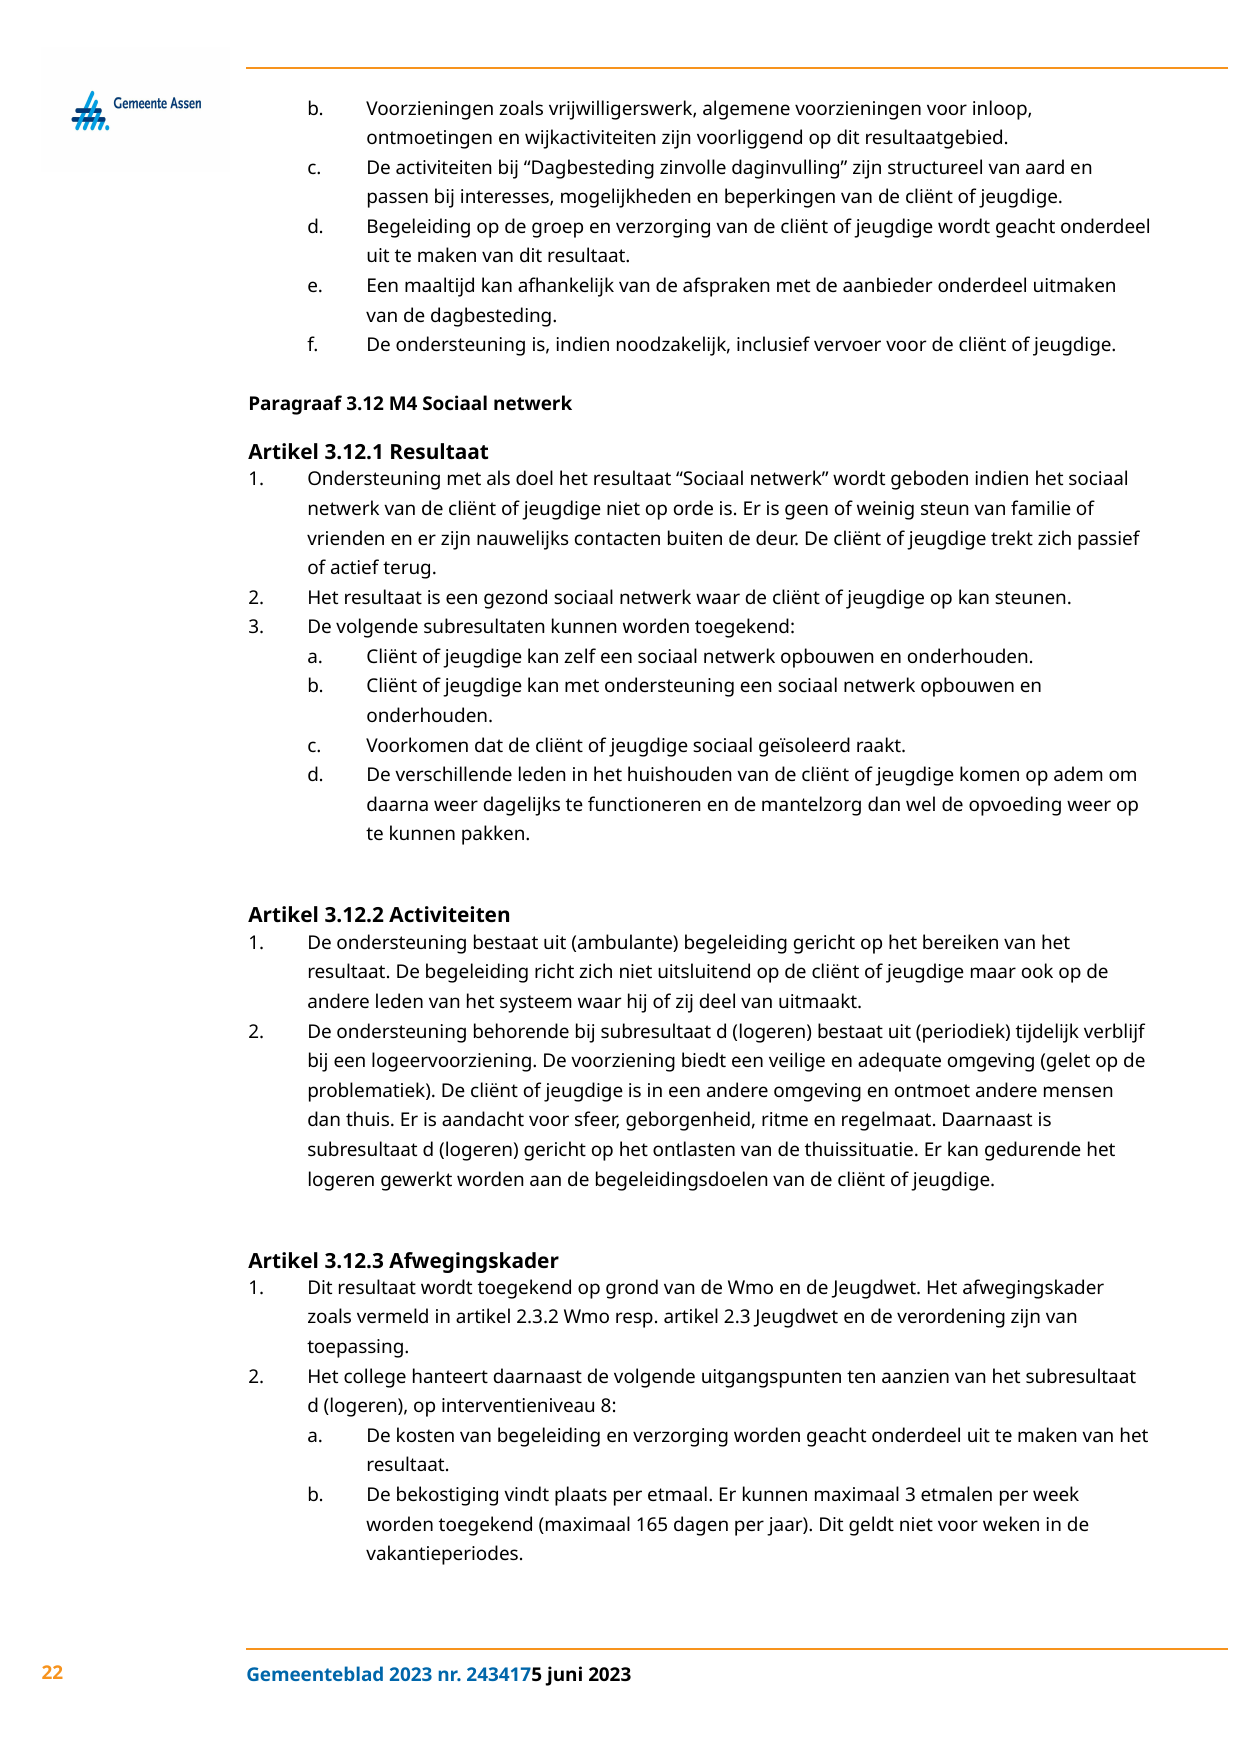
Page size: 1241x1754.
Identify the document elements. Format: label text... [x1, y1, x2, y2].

list Voorkomen dat de cliënt of jeugdige sociaal geïsoleerd raakt. [307, 732, 1152, 758]
list Voorzieningen zoals vrijwilligerswerk, algemene voorzieningen voor inloop, ontmoetingen en wijkactiviteiten zijn voorliggend op dit resultaatgebied. [307, 95, 1152, 150]
list Een maaltijd kan afhankelijk van de afspraken met de aanbieder onderdeel uitmaken van de dagbesteding. [307, 272, 1152, 328]
picture [41, 47, 231, 172]
list Cliënt of jeugdige kan met ondersteuning een sociaal netwerk opbouwen en onderhouden. [307, 673, 1152, 728]
list De activiteiten bij “Dagbesteding zinvolle daginvulling” zijn structureel van aard en passen bij interesses, mogelijkheden en beperkingen van de cliënt of jeugdige. [307, 154, 1152, 209]
list Het resultaat is een gezond sociaal netwerk waar de cliënt of jeugdige op kan steunen. [248, 584, 1152, 610]
list De bekostiging vindt plaats per etmaal. Er kunnen maximaal 3 etmalen per week worden toegekend (maximaal 165 dagen per jaar). Dit geldt niet voor weken in de vakantieperiodes. [307, 1481, 1152, 1566]
list De ondersteuning bestaat uit (ambulante) begeleiding gericht op het bereiken van het resultaat. De begeleiding richt zich niet uitsluitend op de cliënt of jeugdige maar ook op de andere leden van het systeem waar hij of zij deel van uitmaakt. [248, 929, 1152, 1014]
list De kosten van begeleiding en verzorging worden geacht onderdeel uit te maken van het resultaat. [307, 1422, 1152, 1477]
list De ondersteuning is, indien noodzakelijk, inclusief vervoer voor de cliënt of jeugdige. [307, 331, 1152, 357]
list Dit resultaat wordt toegekend op grond van de Wmo en de Jeugdwet. Het afwegingskader zoals vermeld in artikel 2.3.2 Wmo resp. artikel 2.3 Jeugdwet en de verordening zijn van toepassing. [248, 1274, 1152, 1359]
list Ondersteuning met als doel het resultaat “Sociaal netwerk” wordt geboden indien het sociaal netwerk van de cliënt of jeugdige niet op orde is. Er is geen of weinig steun van familie of vrienden en er zijn nauwelijks contacten buiten de deur. De cliënt of jeugdige trekt zich passief of actief terug. [248, 466, 1152, 580]
list De volgende subresultaten kunnen worden toegekend: [248, 613, 1152, 639]
list Cliënt of jeugdige kan zelf een sociaal netwerk opbouwen en onderhouden. [307, 643, 1152, 669]
text Paragraaf 3.12 M4 Sociaal netwerk [248, 391, 1152, 416]
list De verschillende leden in het huishouden van de cliënt of jeugdige komen op adem om daarna weer dagelijks te functioneren en de mantelzorg dan wel de opvoeding weer op te kunnen pakken. [307, 761, 1152, 846]
list Begeleiding op de groep en verzorging van de cliënt of jeugdige wordt geacht onderdeel uit te maken van dit resultaat. [307, 213, 1152, 268]
list Het college hanteert daarnaast de volgende uitgangspunten ten aanzien van het subresultaat d (logeren), op interventieniveau 8: [248, 1363, 1152, 1418]
text Artikel 3.12.1 Resultaat [248, 437, 1152, 466]
text Artikel 3.12.2 Activiteiten [248, 901, 1152, 929]
text Artikel 3.12.3 Afwegingskader [248, 1246, 1152, 1274]
list De ondersteuning behorende bij subresultaat d (logeren) bestaat uit (periodiek) tijdelijk verblijf bij een logeervoorziening. De voorziening biedt een veilige en adequate omgeving (gelet op de problematiek). De cliënt of jeugdige is in een andere omgeving en ontmoet andere mensen dan thuis. Er is aandacht voor sfeer, geborgenheid, ritme en regelmaat. Daarnaast is subresultaat d (logeren) gericht op het ontlasten van de thuissituatie. Er kan gedurende het logeren gewerkt worden aan de begeleidingsdoelen van de cliënt of jeugdige. [248, 1018, 1152, 1191]
